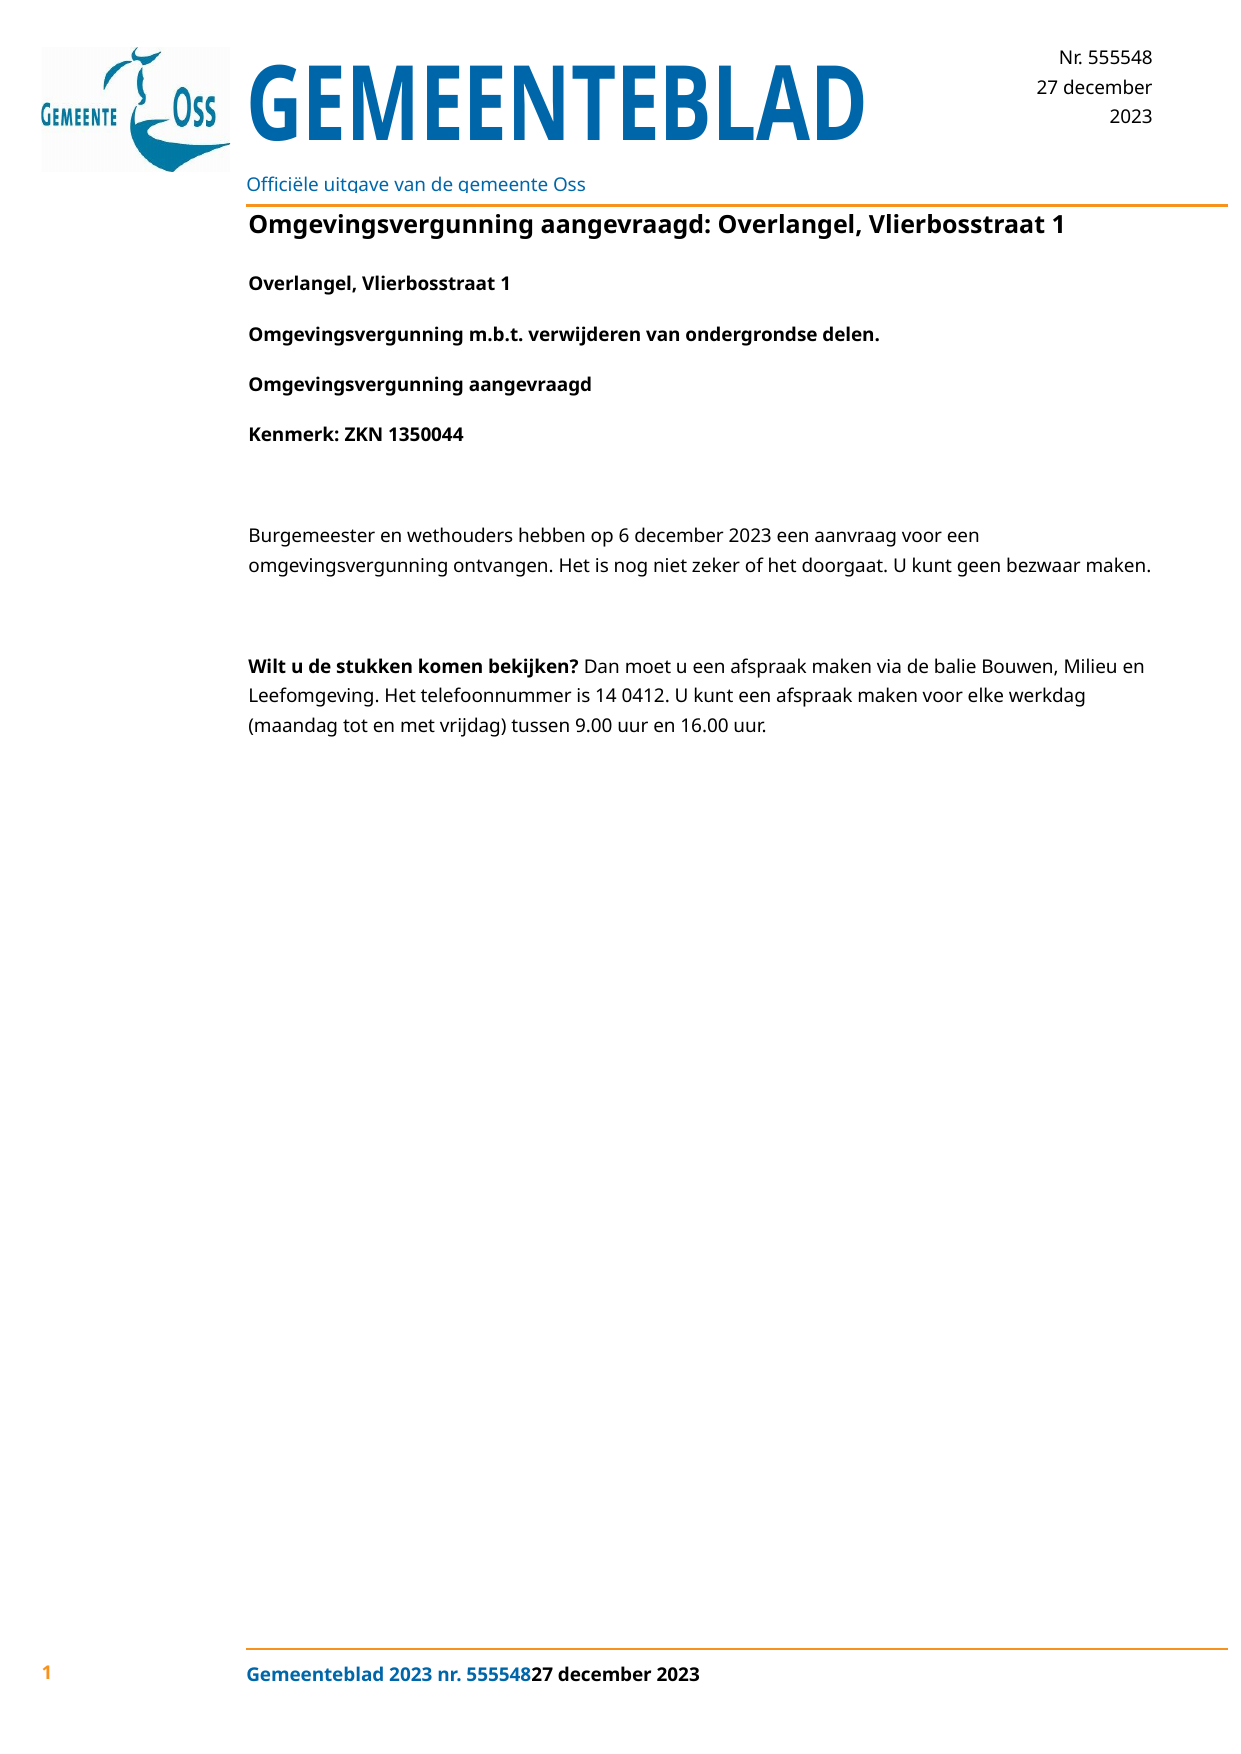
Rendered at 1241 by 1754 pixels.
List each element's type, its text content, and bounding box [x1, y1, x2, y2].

text Omgevingsvergunning aangevraagd: Overlangel, Vlierbosstraat 1 [248, 207, 1152, 241]
text Overlangel, Vlierbosstraat 1 [248, 270, 1152, 296]
text Wilt u de stukken komen bekijken? Dan moet u een afspraak maken via de balie Bouwen, Milieu en Leefomgeving. Het telefoonnummer is 14 0412. U kunt een afspraak maken voor elke werkdag (maandag tot en met vrijdag) tussen 9.00 uur en 16.00 uur. [248, 653, 1152, 738]
text Kenmerk: ZKN 1350044 [248, 422, 1152, 447]
picture [41, 47, 231, 172]
text Omgevingsvergunning m.b.t. verwijderen van ondergrondse delen. [248, 321, 1152, 346]
text Omgevingsvergunning aangevraagd [248, 371, 1152, 397]
text Burgemeester en wethouders hebben op 6 december 2023 een aanvraag voor een omgevingsvergunning ontvangen. Het is nog niet zeker of het doorgaat. U kunt geen bezwaar maken. [248, 522, 1152, 578]
